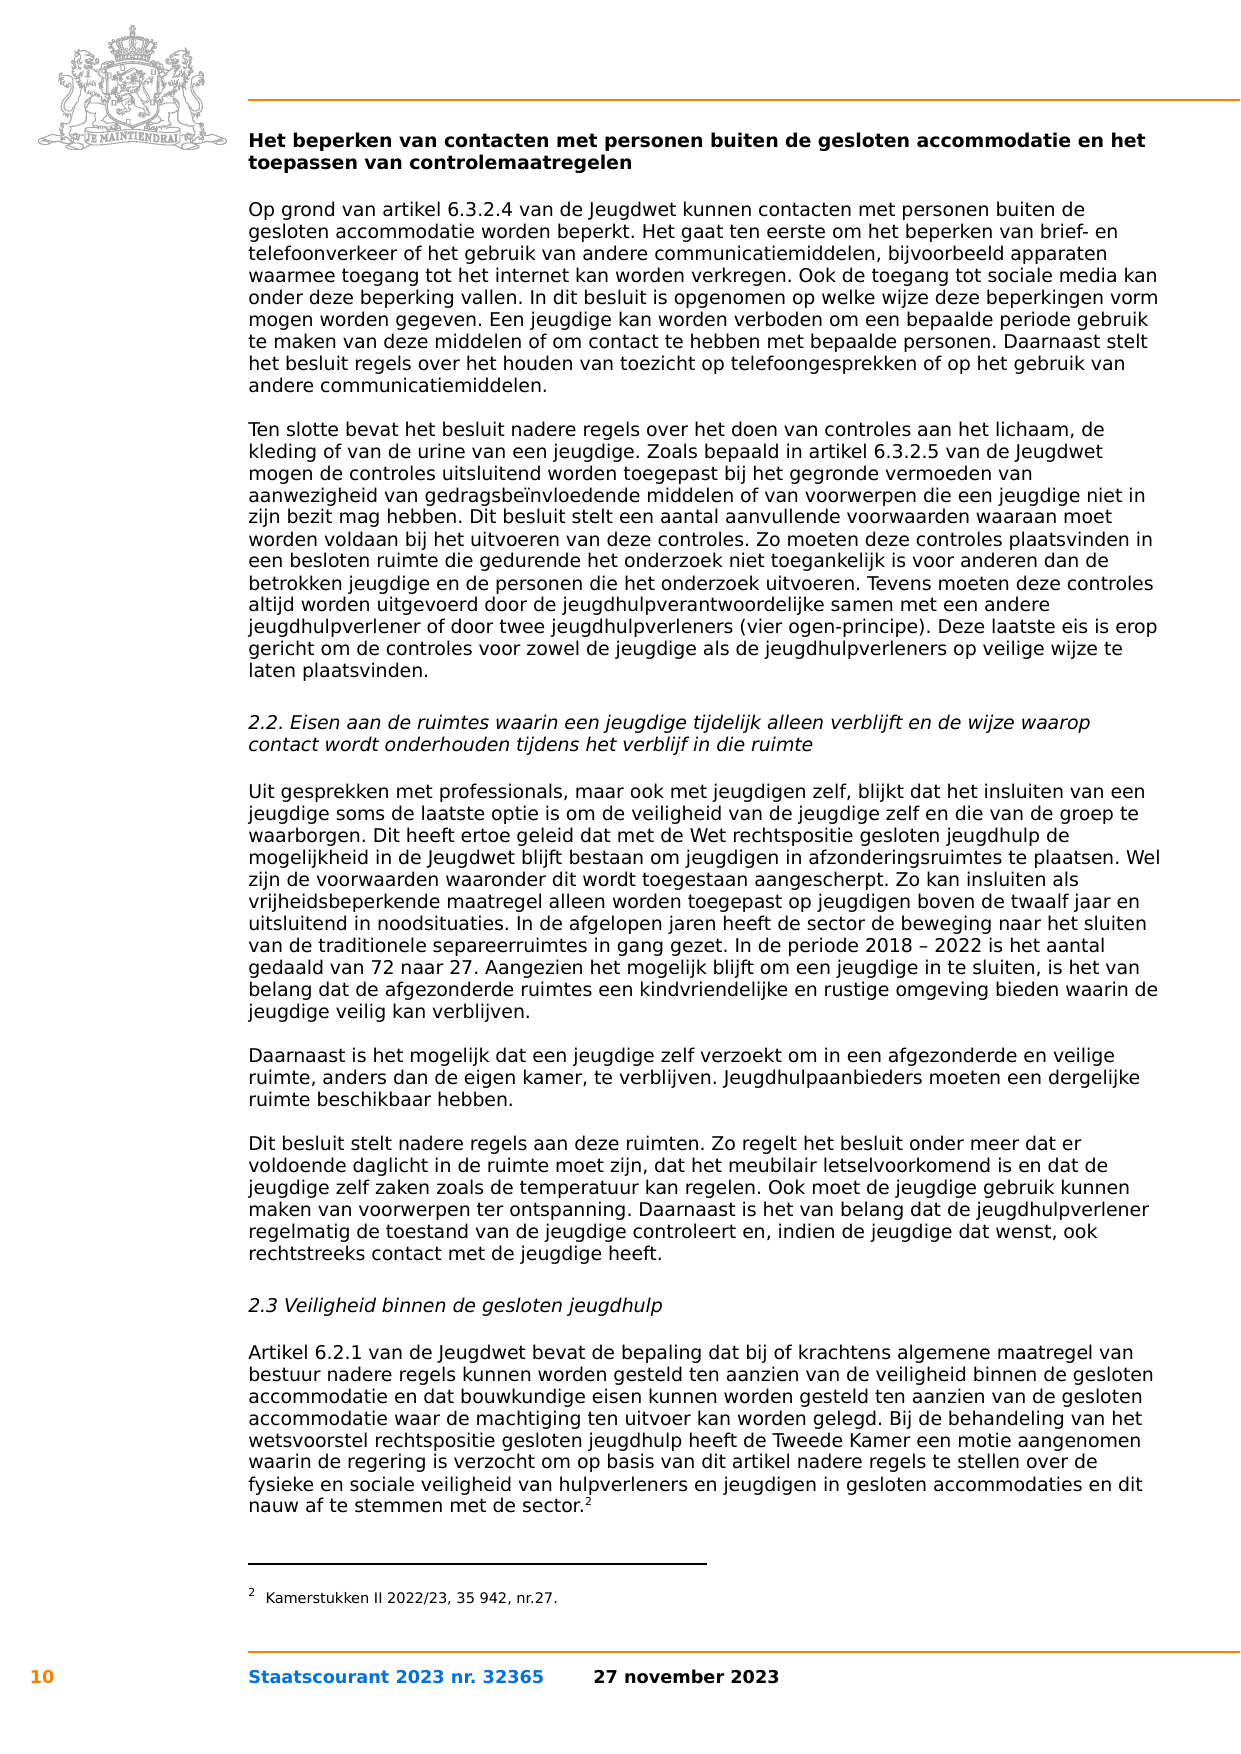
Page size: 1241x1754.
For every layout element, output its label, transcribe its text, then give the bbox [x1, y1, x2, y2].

picture [38, 25, 227, 150]
text Op grond van artikel 6.3.2.4 van de Jeugdwet kunnen contacten met personen buiten de gesloten accommodatie worden beperkt. Het gaat ten eerste om het beperken van brief- en telefoonverkeer of het gebruik van andere communicatiemiddelen, bijvoorbeeld apparaten waarmee toegang tot het internet kan worden verkregen. Ook de toegang tot sociale media kan onder deze beperking vallen. In dit besluit is opgenomen op welke wijze deze beperkingen vorm mogen worden gegeven. Een jeugdige kan worden verboden om een bepaalde periode gebruik te maken van deze middelen of om contact te hebben met bepaalde personen. Daarnaast stelt het besluit regels over het houden van toezicht op telefoongesprekken of op het gebruik van andere communicatiemiddelen. [248, 199, 1163, 397]
text Dit besluit stelt nadere regels aan deze ruimten. Zo regelt het besluit onder meer dat er voldoende daglicht in de ruimte moet zijn, dat het meubilair letselvoorkomend is en dat de jeugdige zelf zaken zoals de temperatuur kan regelen. Ook moet de jeugdige gebruik kunnen maken van voorwerpen ter ontspanning. Daarnaast is het van belang dat de jeugdhulpverlener regelmatig de toestand van de jeugdige controleert en, indien de jeugdige dat wenst, ook rechtstreeks contact met de jeugdige heeft. [248, 1133, 1163, 1264]
subtitle 2.3 Veiligheid binnen de gesloten jeugdhulp [248, 1294, 1163, 1317]
subtitle Het beperken van contacten met personen buiten de gesloten accommodatie en het toepassen van controlemaatregelen [248, 130, 1163, 174]
text Artikel 6.2.1 van de Jeugdwet bevat de bepaling dat bij of krachtens algemene maatregel van bestuur nadere regels kunnen worden gesteld ten aanzien van de veiligheid binnen de gesloten accommodatie en dat bouwkundige eisen kunnen worden gesteld ten aanzien van de gesloten accommodatie waar de machtiging ten uitvoer kan worden gelegd. Bij de behandeling van het wetsvoorstel rechtspositie gesloten jeugdhulp heeft de Tweede Kamer een motie aangenomen waarin de regering is verzocht om op basis van dit artikel nadere regels te stellen over de fysieke en sociale veiligheid van hulpverleners en jeugdigen in gesloten accommodaties en dit nauw af te stemmen met de sector. [248, 1342, 1163, 1517]
text Uit gesprekken met professionals, maar ook met jeugdigen zelf, blijkt dat het insluiten van een jeugdige soms de laatste optie is om de veiligheid van de jeugdige zelf en die van de groep te waarborgen. Dit heeft ertoe geleid dat met de Wet rechtspositie gesloten jeugdhulp de mogelijkheid in de Jeugdwet blijft bestaan om jeugdigen in afzonderingsruimtes te plaatsen. Wel zijn de voorwaarden waaronder dit wordt toegestaan aangescherpt. Zo kan insluiten als vrijheidsbeperkende maatregel alleen worden toegepast op jeugdigen boven de twaalf jaar en uitsluitend in noodsituaties. In de afgelopen jaren heeft de sector de beweging naar het sluiten van de traditionele separeerruimtes in gang gezet. In de periode 2018 – 2022 is het aantal gedaald van 72 naar 27. Aangezien het mogelijk blijft om een jeugdige in te sluiten, is het van belang dat de afgezonderde ruimtes een kindvriendelijke en rustige omgeving bieden waarin de jeugdige veilig kan verblijven. [248, 781, 1163, 1023]
text Daarnaast is het mogelijk dat een jeugdige zelf verzoekt om in een afgezonderde en veilige ruimte, anders dan de eigen kamer, te verblijven. Jeugdhulpaanbieders moeten een dergelijke ruimte beschikbaar hebben. [248, 1045, 1163, 1111]
subtitle 2.2. Eisen aan de ruimtes waarin een jeugdige tijdelijk alleen verblijft en de wijze waarop contact wordt onderhouden tijdens het verblijf in die ruimte [248, 712, 1163, 756]
text Kamerstukken II 2022/23, 35 942, nr.27. [248, 1586, 1163, 1608]
text Ten slotte bevat het besluit nadere regels over het doen van controles aan het lichaam, de kleding of van de urine van een jeugdige. Zoals bepaald in artikel 6.3.2.5 van de Jeugdwet mogen de controles uitsluitend worden toegepast bij het gegronde vermoeden van aanwezigheid van gedragsbeïnvloedende middelen of van voorwerpen die een jeugdige niet in zijn bezit mag hebben. Dit besluit stelt een aantal aanvullende voorwaarden waaraan moet worden voldaan bij het uitvoeren van deze controles. Zo moeten deze controles plaatsvinden in een besloten ruimte die gedurende het onderzoek niet toegankelijk is voor anderen dan de betrokken jeugdige en de personen die het onderzoek uitvoeren. Tevens moeten deze controles altijd worden uitgevoerd door de jeugdhulpverantwoordelijke samen met een andere jeugdhulpverlener of door twee jeugdhulpverleners (vier ogen-principe). Deze laatste eis is erop gericht om de controles voor zowel de jeugdige als de jeugdhulpverleners op veilige wijze te laten plaatsvinden. [248, 418, 1163, 682]
